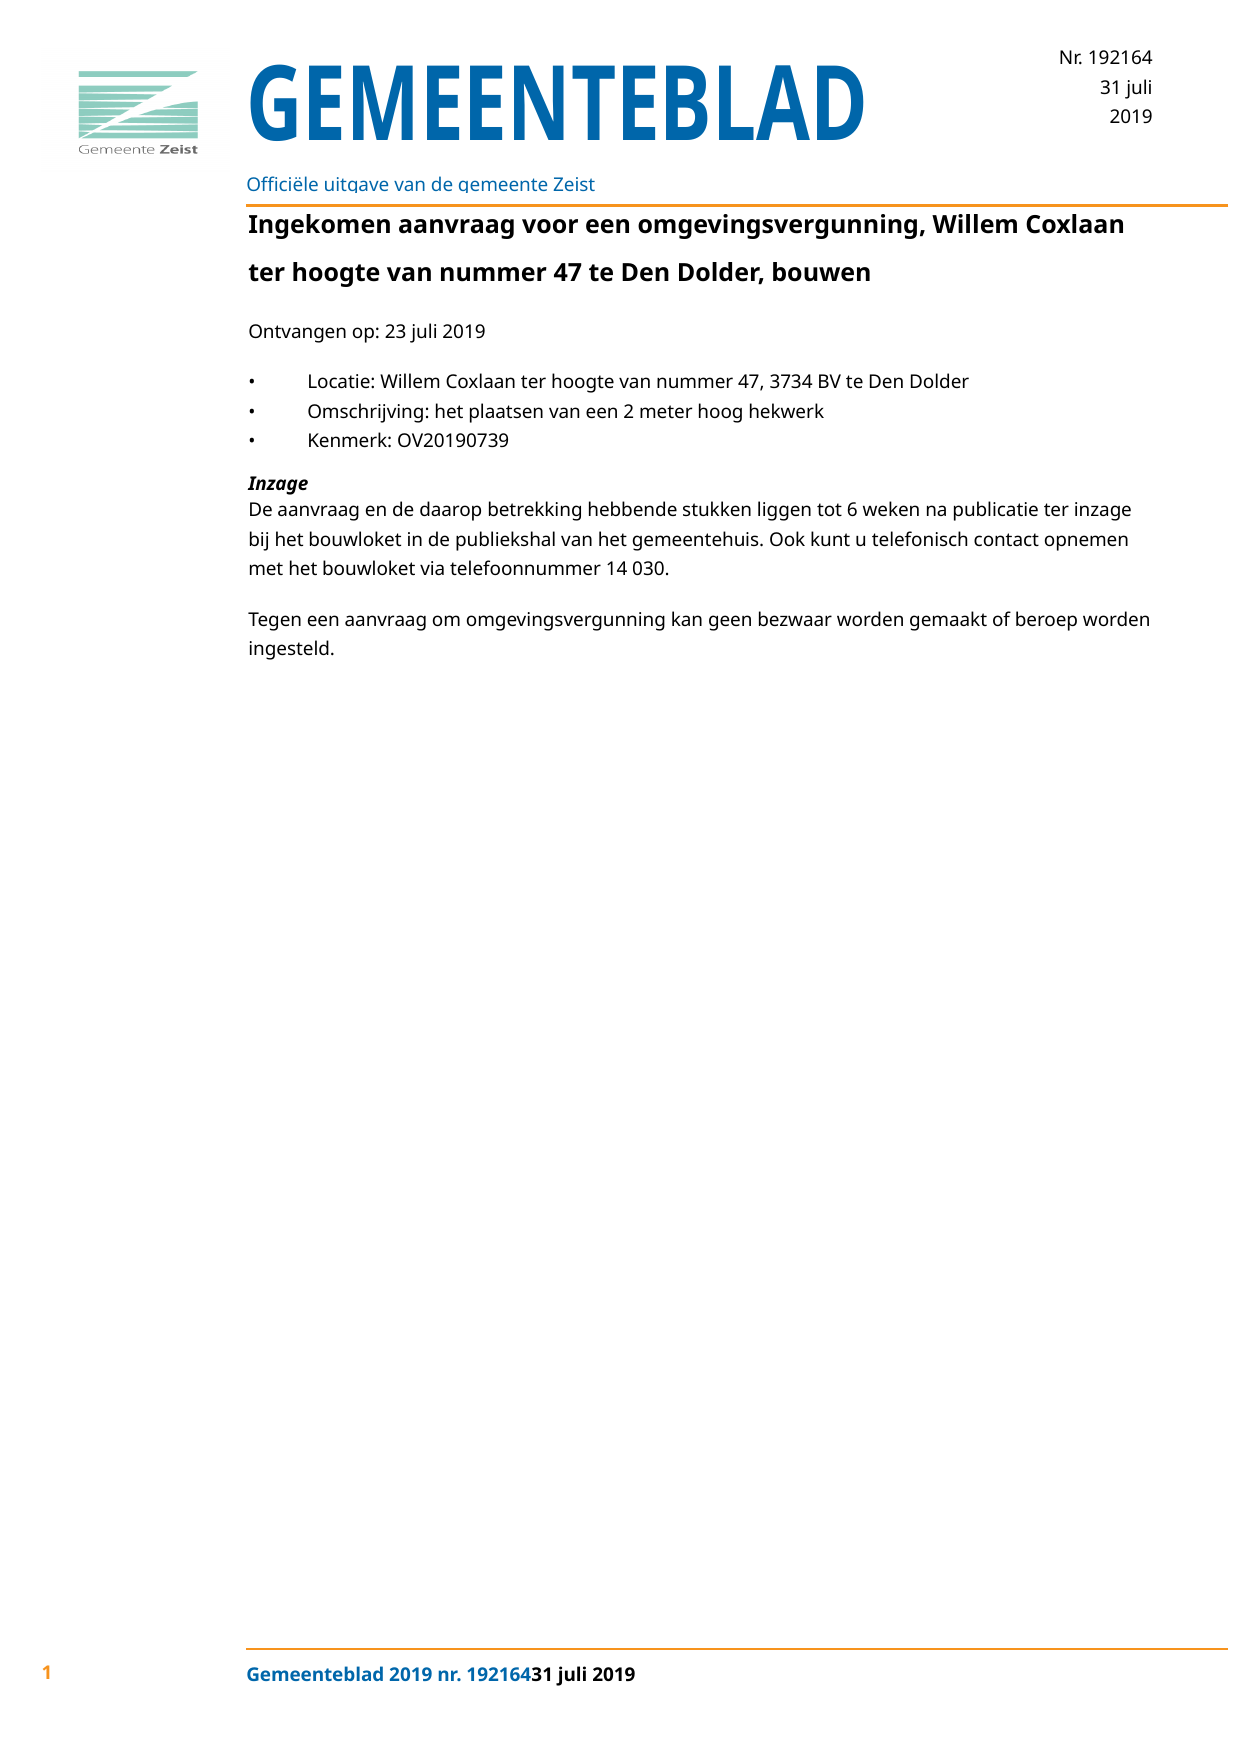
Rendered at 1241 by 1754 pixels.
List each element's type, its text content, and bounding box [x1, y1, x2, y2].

text De aanvraag en de daarop betrekking hebbende stukken liggen tot 6 weken na publicatie ter inzage bij het bouwloket in de publiekshal van het gemeentehuis. Ook kunt u telefonisch contact opnemen met het bouwloket via telefoonnummer 14 030. [248, 496, 1152, 581]
list Omschrijving: het plaatsen van een 2 meter hoog hekwerk [248, 398, 1152, 424]
text Ontvangen op: 23 juli 2019 [248, 318, 1152, 344]
text Ingekomen aanvraag voor een omgevingsvergunning, Willem Coxlaan ter hoogte van nummer 47 te Den Dolder, bouwen [248, 207, 1152, 288]
text Inzage [248, 471, 1152, 496]
list Kenmerk: OV20190739 [248, 427, 1152, 453]
text Tegen een aanvraag om omgevingsvergunning kan geen bezwaar worden gemaakt of beroep worden ingesteld. [248, 606, 1152, 661]
list Locatie: Willem Coxlaan ter hoogte van nummer 47, 3734 BV te Den Dolder [248, 368, 1152, 394]
picture [41, 47, 231, 172]
